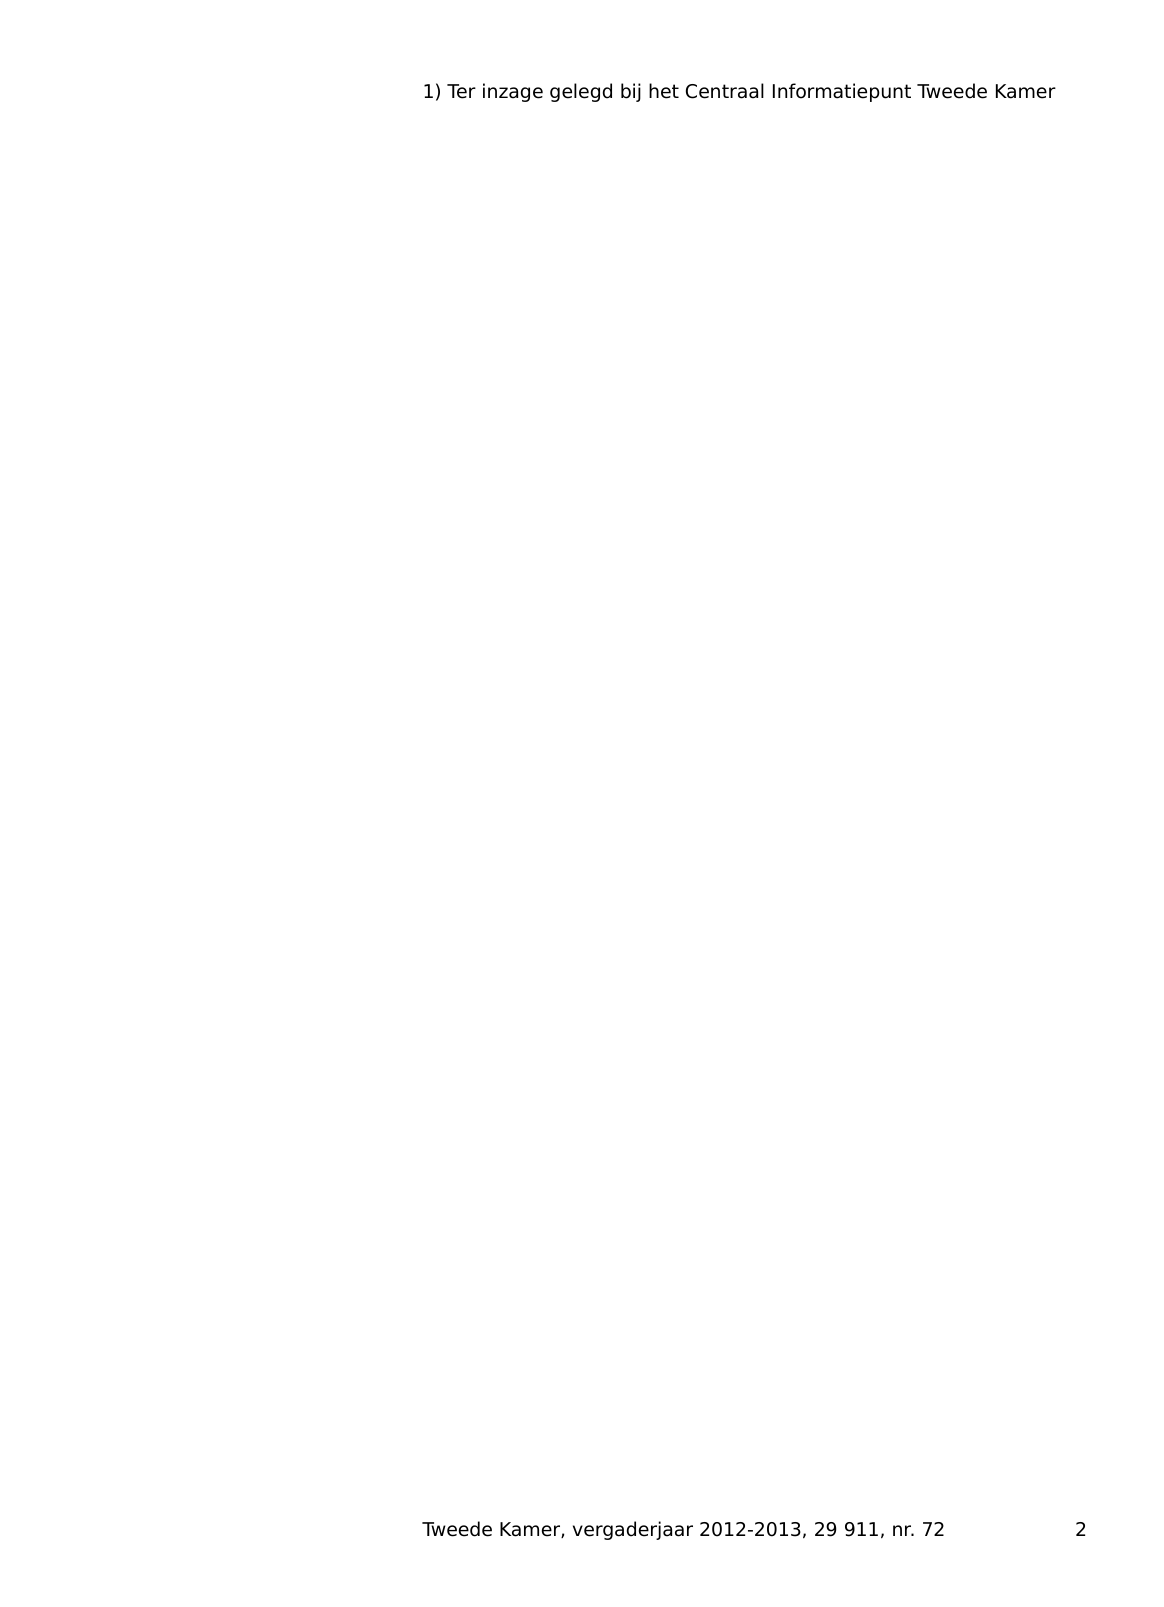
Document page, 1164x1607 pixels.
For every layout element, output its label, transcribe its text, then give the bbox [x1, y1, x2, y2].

text 1) Ter inzage gelegd bij het Centraal Informatiepunt Tweede Kamer [422, 81, 1087, 103]
